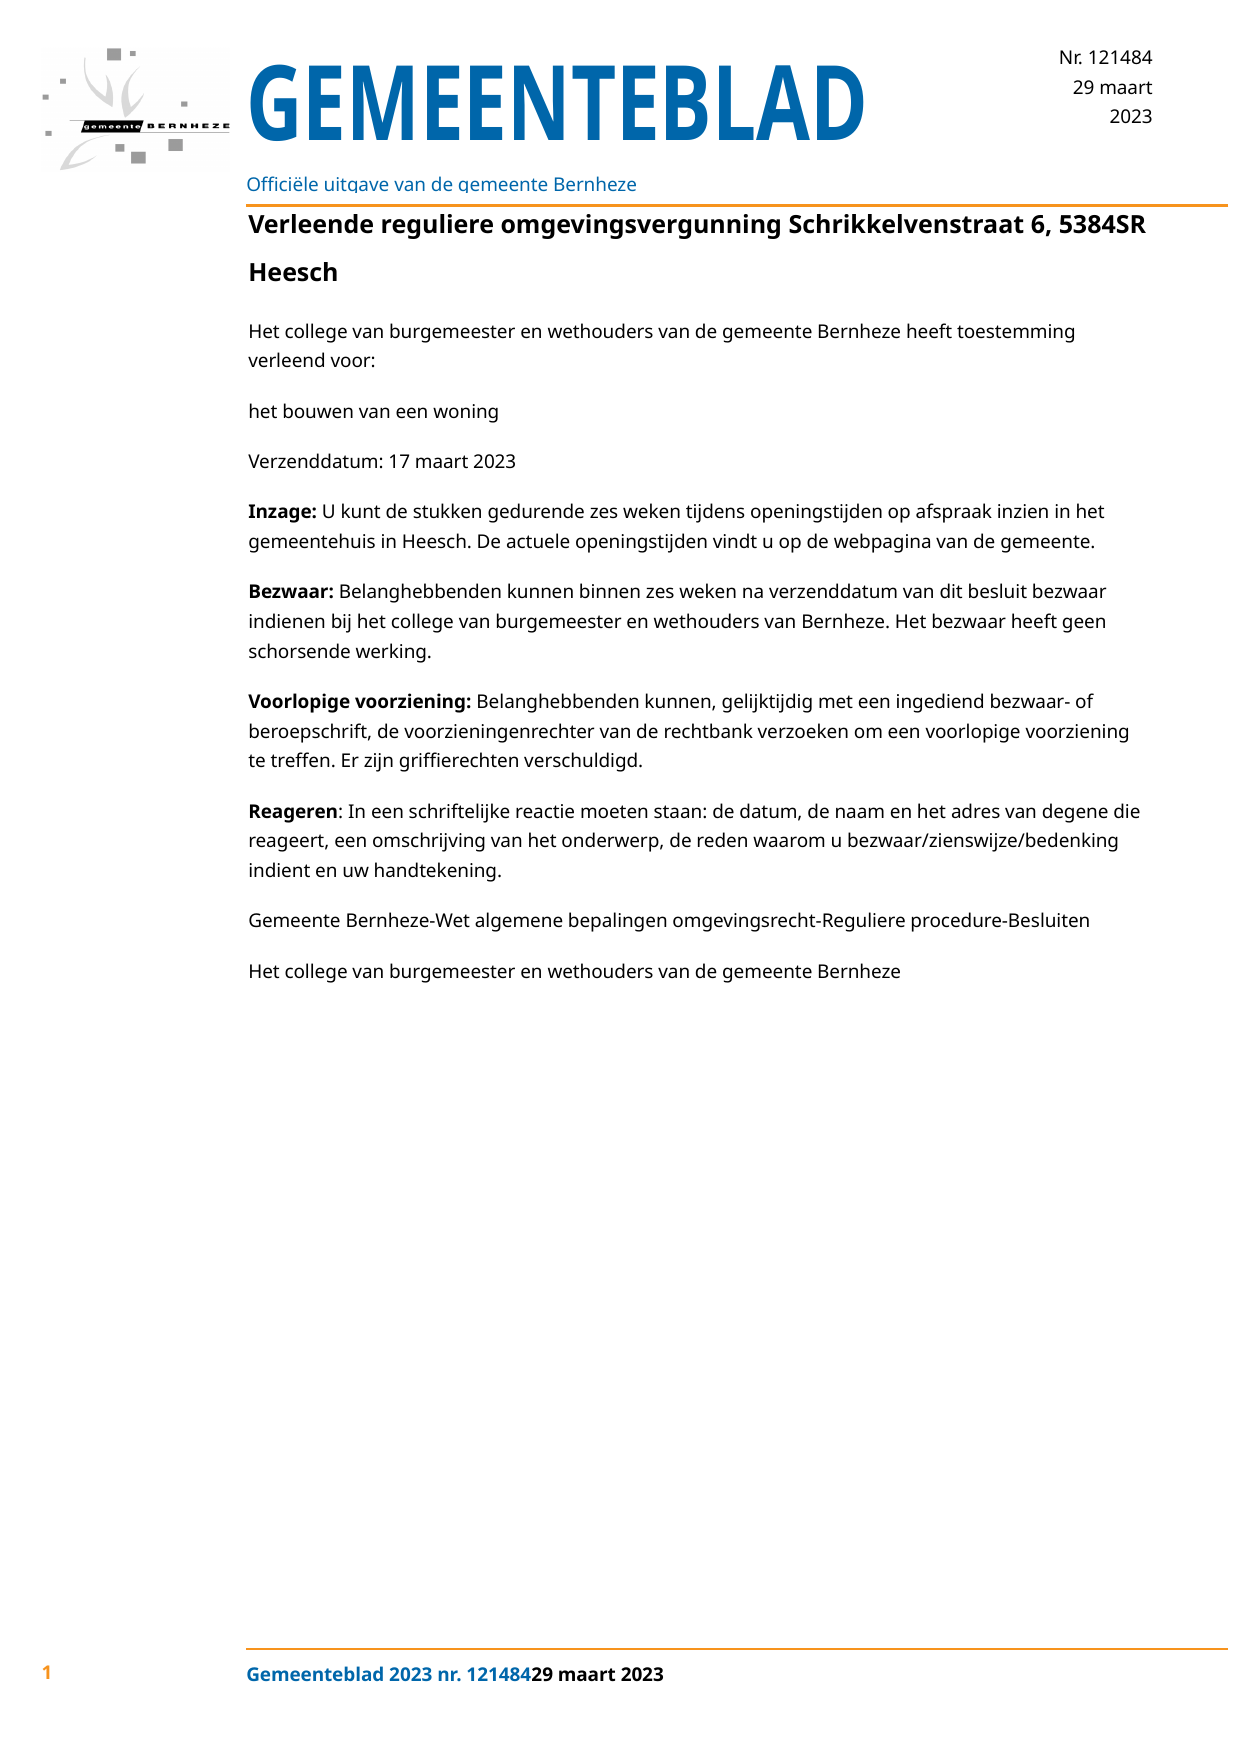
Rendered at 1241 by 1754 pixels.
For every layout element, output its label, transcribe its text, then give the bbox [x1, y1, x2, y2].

text Bezwaar: Belanghebbenden kunnen binnen zes weken na verzenddatum van dit besluit bezwaar indienen bij het college van burgemeester en wethouders van Bernheze. Het bezwaar heeft geen schorsende werking. [248, 579, 1152, 664]
picture [41, 47, 231, 172]
text Inzage: U kunt de stukken gedurende zes weken tijdens openingstijden op afspraak inzien in het gemeentehuis in Heesch. De actuele openingstijden vindt u op de webpagina van de gemeente. [248, 499, 1152, 554]
text het bouwen van een woning [248, 398, 1152, 424]
text Reageren: In een schriftelijke reactie moeten staan: de datum, de naam en het adres van degene die reageert, een omschrijving van het onderwerp, de reden waarom u bezwaar/zienswijze/bedenking indient en uw handtekening. [248, 798, 1152, 883]
text Verleende reguliere omgevingsvergunning Schrikkelvenstraat 6, 5384SR Heesch [248, 207, 1152, 288]
text Voorlopige voorziening: Belanghebbenden kunnen, gelijktijdig met een ingediend bezwaar- of beroepschrift, de voorzieningenrechter van de rechtbank verzoeken om een voorlopige voorziening te treffen. Er zijn griffierechten verschuldigd. [248, 688, 1152, 773]
text Het college van burgemeester en wethouders van de gemeente Bernheze heeft toestemming verleend voor: [248, 318, 1152, 373]
text Gemeente Bernheze-Wet algemene bepalingen omgevingsrecht-Reguliere procedure-Besluiten [248, 907, 1152, 933]
text Verzenddatum: 17 maart 2023 [248, 448, 1152, 474]
text Het college van burgemeester en wethouders van de gemeente Bernheze [248, 958, 1152, 984]
